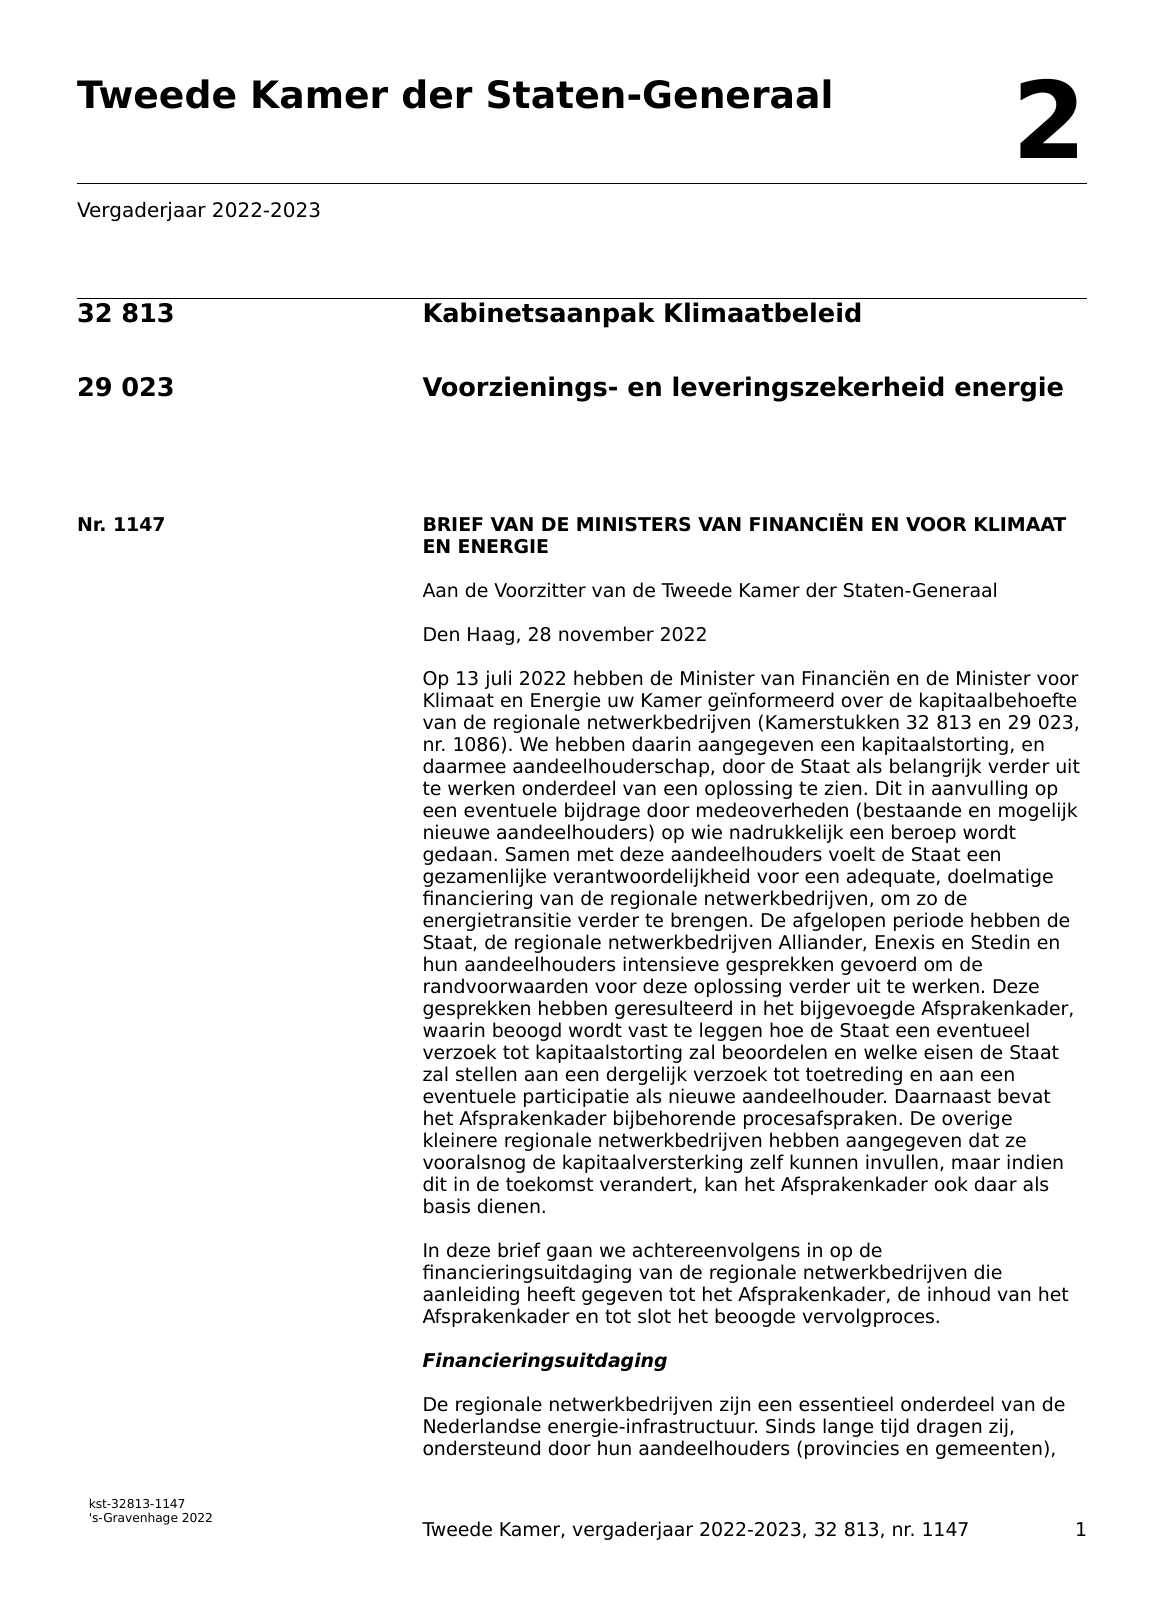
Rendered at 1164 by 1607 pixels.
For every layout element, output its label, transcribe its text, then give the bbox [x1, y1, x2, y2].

text kst-32813-1147 [88, 1497, 323, 1511]
table_cell Vergaderjaar 2022-2023 [77, 184, 1087, 298]
text Op 13 juli 2022 hebben de Minister van Financiën en de Minister voor Klimaat en Energie uw Kamer geïnformeerd over de kapitaalbehoefte van de regionale netwerkbedrijven (Kamerstukken 32 813 en 29 023, nr. 1086). We hebben daarin aangegeven een kapitaalstorting, en daarmee aandeelhouderschap, door de Staat als belangrijk verder uit te werken onderdeel van een oplossing te zien. Dit in aanvulling op een eventuele bijdrage door medeoverheden (bestaande en mogelijk nieuwe aandeelhouders) op wie nadrukkelijk een beroep wordt gedaan. Samen met deze aandeelhouders voelt de Staat een gezamenlijke verantwoordelijkheid voor een adequate, doelmatige financiering van de regionale netwerkbedrijven, om zo de energietransitie verder te brengen. De afgelopen periode hebben de Staat, de regionale netwerkbedrijven Alliander, Enexis en Stedin en hun aandeelhouders intensieve gesprekken gevoerd om de randvoorwaarden voor deze oplossing verder uit te werken. Deze gesprekken hebben geresulteerd in het bijgevoegde Afsprakenkader, waarin beoogd wordt vast te leggen hoe de Staat een eventueel verzoek tot kapitaalstorting zal beoordelen en welke eisen de Staat zal stellen aan een dergelijk verzoek tot toetreding en aan een eventuele participatie als nieuwe aandeelhouder. Daarnaast bevat het Afsprakenkader bijbehorende procesafspraken. De overige kleinere regionale netwerkbedrijven hebben aangegeven dat ze vooralsnog de kapitaalversterking zelf kunnen invullen, maar indien dit in de toekomst verandert, kan het Afsprakenkader ook daar als basis dienen. [422, 668, 1087, 1218]
text De regionale netwerkbedrijven zijn een essentieel onderdeel van de Nederlandse energie-infrastructuur. Sinds lange tijd dragen zij, ondersteund door hun aandeelhouders (provincies en gemeenten), [422, 1394, 1087, 1460]
subtitle Nr. 1147 BRIEF VAN DE MINISTERS VAN FINANCIËN EN VOOR KLIMAAT EN ENERGIE [77, 514, 1087, 558]
text Aan de Voorzitter van de Tweede Kamer der Staten-Generaal [422, 580, 1087, 602]
text Den Haag, 28 november 2022 [422, 624, 1087, 646]
text 's-Gravenhage 2022 [88, 1511, 323, 1525]
table_header 2 [886, 59, 1087, 183]
subtitle 32 813 Kabinetsaanpak Klimaatbeleid [77, 299, 1087, 329]
subtitle Financieringsuitdaging [422, 1350, 1087, 1372]
table_header Tweede Kamer der Staten-Generaal [77, 59, 886, 183]
text In deze brief gaan we achtereenvolgens in op de financieringsuitdaging van de regionale netwerkbedrijven die aanleiding heeft gegeven tot het Afsprakenkader, de inhoud van het Afsprakenkader en tot slot het beoogde vervolgproces. [422, 1240, 1087, 1328]
subtitle 29 023 Voorzienings- en leveringszekerheid energie [77, 373, 1087, 403]
